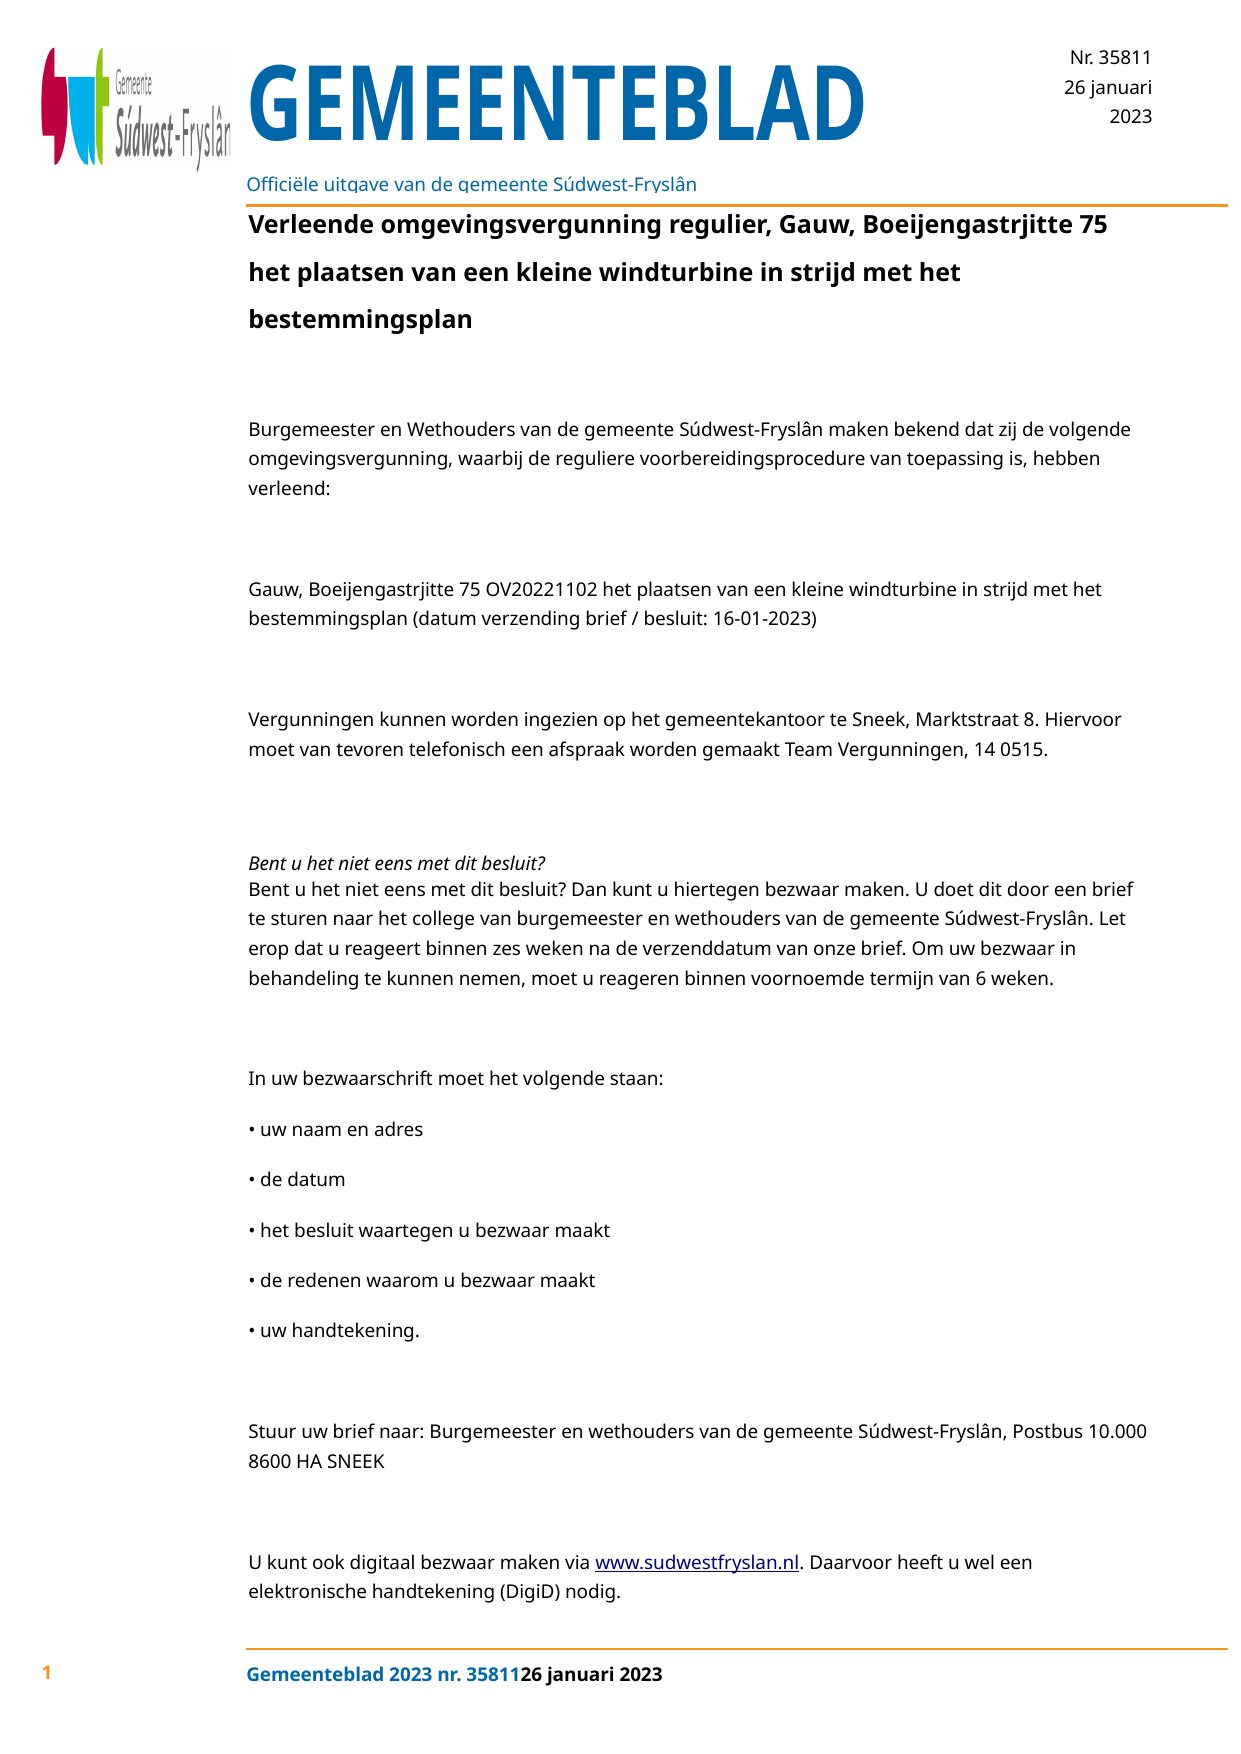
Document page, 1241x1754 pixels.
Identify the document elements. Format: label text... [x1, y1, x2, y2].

text Gauw, Boeijengastrjitte 75 OV20221102 het plaatsen van een kleine windturbine in strijd met het bestemmingsplan (datum verzending brief / besluit: 16-01-2023) [248, 576, 1152, 631]
text Verleende omgevingsvergunning regulier, Gauw, Boeijengastrjitte 75 het plaatsen van een kleine windturbine in strijd met het bestemmingsplan [248, 207, 1152, 336]
text Burgemeester en Wethouders van de gemeente Súdwest-Fryslân maken bekend dat zij de volgende omgevingsvergunning, waarbij de reguliere voorbereidingsprocedure van toepassing is, hebben verleend: [248, 416, 1152, 501]
text In uw bezwaarschrift moet het volgende staan: [248, 1066, 1152, 1091]
text • de redenen waarom u bezwaar maakt [248, 1267, 1152, 1293]
picture [41, 47, 231, 172]
text • het besluit waartegen u bezwaar maakt [248, 1217, 1152, 1243]
text Vergunningen kunnen worden ingezien op het gemeentekantoor te Sneek, Marktstraat 8. Hiervoor moet van tevoren telefonisch een afspraak worden gemaakt Team Vergunningen, 14 0515. [248, 706, 1152, 762]
text Bent u het niet eens met dit besluit? Dan kunt u hiertegen bezwaar maken. U doet dit door een brief te sturen naar het college van burgemeester en wethouders van de gemeente Súdwest-Fryslân. Let erop dat u reageert binnen zes weken na de verzenddatum van onze brief. Om uw bezwaar in behandeling te kunnen nemen, moet u reageren binnen voornoemde termijn van 6 weken. [248, 876, 1152, 991]
text Stuur uw brief naar: Burgemeester en wethouders van de gemeente Súdwest-Fryslân, Postbus 10.000 8600 HA SNEEK [248, 1418, 1152, 1474]
text • uw naam en adres [248, 1116, 1152, 1142]
text Bent u het niet eens met dit besluit? [248, 850, 1152, 876]
text • de datum [248, 1166, 1152, 1192]
text • uw handtekening. [248, 1318, 1152, 1343]
text U kunt ook digitaal bezwaar maken via www.sudwestfryslan.nl. Daarvoor heeft u wel een elektronische handtekening (DigiD) nodig. [248, 1549, 1152, 1604]
